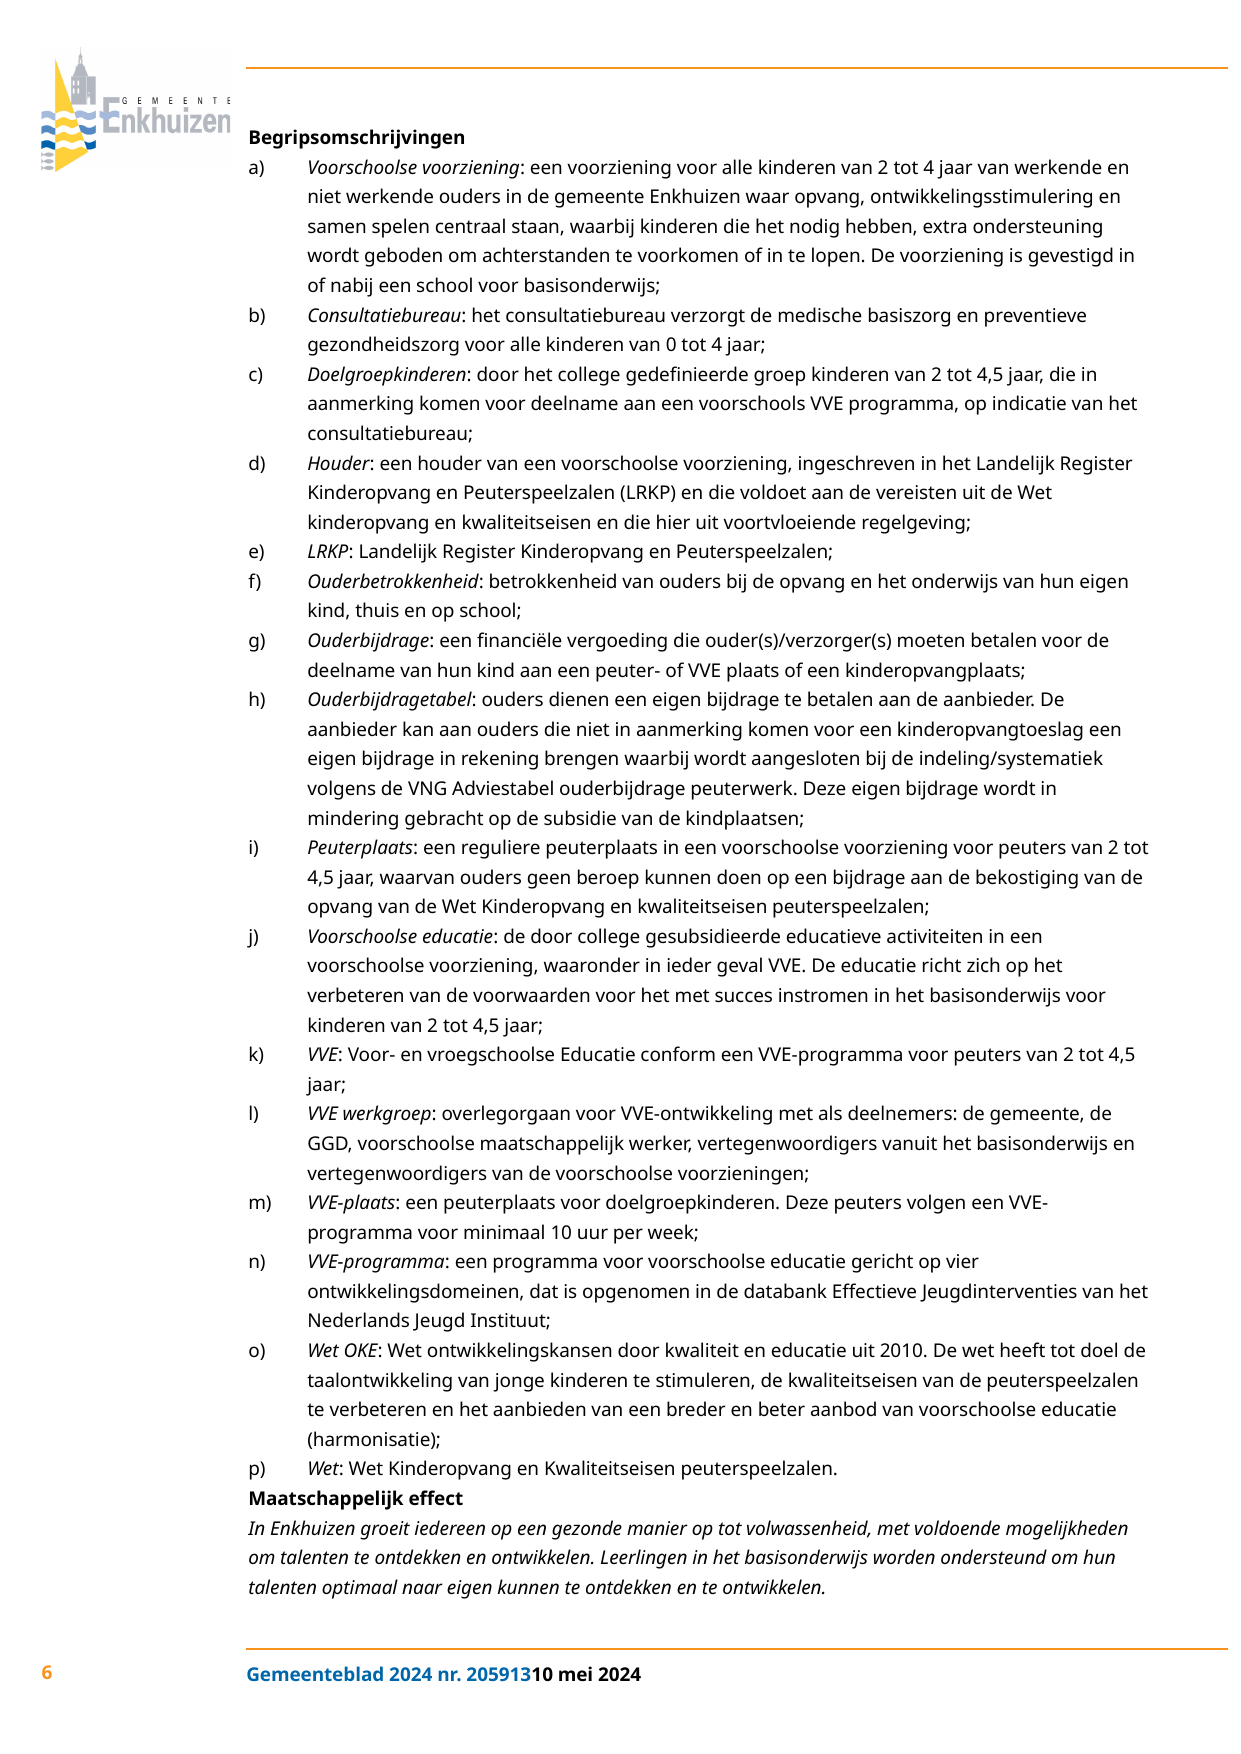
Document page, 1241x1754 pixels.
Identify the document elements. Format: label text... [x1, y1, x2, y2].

picture [41, 47, 231, 172]
list Houder: een houder van een voorschoolse voorziening, ingeschreven in het Landelijk Register Kinderopvang en Peuterspeelzalen (LRKP) en die voldoet aan de vereisten uit de Wet kinderopvang en kwaliteitseisen en die hier uit voortvloeiende regelgeving; [248, 450, 1152, 535]
list Peuterplaats: een reguliere peuterplaats in een voorschoolse voorziening voor peuters van 2 tot 4,5 jaar, waarvan ouders geen beroep kunnen doen op een bijdrage aan de bekostiging van de opvang van de Wet Kinderopvang en kwaliteitseisen peuterspeelzalen; [248, 834, 1152, 919]
list Consultatiebureau: het consultatiebureau verzorgt de medische basiszorg en preventieve gezondheidszorg voor alle kinderen van 0 tot 4 jaar; [248, 302, 1152, 357]
list Voorschoolse educatie: de door college gesubsidieerde educatieve activiteiten in een voorschoolse voorziening, waaronder in ieder geval VVE. De educatie richt zich op het verbeteren van de voorwaarden voor het met succes instromen in het basisonderwijs voor kinderen van 2 tot 4,5 jaar; [248, 923, 1152, 1038]
list Ouderbijdrage: een financiële vergoeding die ouder(s)/verzorger(s) moeten betalen voor de deelname van hun kind aan een peuter- of VVE plaats of een kinderopvangplaats; [248, 627, 1152, 683]
text Begripsomschrijvingen [248, 124, 1152, 150]
text In Enkhuizen groeit iedereen op een gezonde manier op tot volwassenheid, met voldoende mogelijkheden om talenten te ontdekken en ontwikkelen. Leerlingen in het basisonderwijs worden ondersteund om hun talenten optimaal naar eigen kunnen te ontdekken en te ontwikkelen. [248, 1515, 1152, 1600]
list Doelgroepkinderen: door het college gedefinieerde groep kinderen van 2 tot 4,5 jaar, die in aanmerking komen voor deelname aan een voorschools VVE programma, op indicatie van het consultatiebureau; [248, 361, 1152, 446]
list Voorschoolse voorziening: een voorziening voor alle kinderen van 2 tot 4 jaar van werkende en niet werkende ouders in de gemeente Enkhuizen waar opvang, ontwikkelingsstimulering en samen spelen centraal staan, waarbij kinderen die het nodig hebben, extra ondersteuning wordt geboden om achterstanden te voorkomen of in te lopen. De voorziening is gevestigd in of nabij een school voor basisonderwijs; [248, 154, 1152, 298]
list Ouderbetrokkenheid: betrokkenheid van ouders bij de opvang en het onderwijs van hun eigen kind, thuis en op school; [248, 568, 1152, 623]
text Maatschappelijk effect [248, 1485, 1152, 1511]
list LRKP: Landelijk Register Kinderopvang en Peuterspeelzalen; [248, 538, 1152, 564]
list VVE: Voor- en vroegschoolse Educatie conform een VVE-programma voor peuters van 2 tot 4,5 jaar; [248, 1041, 1152, 1097]
list Ouderbijdragetabel: ouders dienen een eigen bijdrage te betalen aan de aanbieder. De aanbieder kan aan ouders die niet in aanmerking komen voor een kinderopvangtoeslag een eigen bijdrage in rekening brengen waarbij wordt aangesloten bij de indeling/systematiek volgens de VNG Adviestabel ouderbijdrage peuterwerk. Deze eigen bijdrage wordt in mindering gebracht op de subsidie van de kindplaatsen; [248, 686, 1152, 831]
list VVE-programma: een programma voor voorschoolse educatie gericht op vier ontwikkelingsdomeinen, dat is opgenomen in de databank Effectieve Jeugdinterventies van het Nederlands Jeugd Instituut; [248, 1248, 1152, 1333]
list Wet: Wet Kinderopvang en Kwaliteitseisen peuterspeelzalen. [248, 1456, 1152, 1481]
list VVE-plaats: een peuterplaats voor doelgroepkinderen. Deze peuters volgen een VVE-programma voor minimaal 10 uur per week; [248, 1189, 1152, 1245]
list Wet OKE: Wet ontwikkelingskansen door kwaliteit en educatie uit 2010. De wet heeft tot doel de taalontwikkeling van jonge kinderen te stimuleren, de kwaliteitseisen van de peuterspeelzalen te verbeteren en het aanbieden van een breder en beter aanbod van voorschoolse educatie (harmonisatie); [248, 1337, 1152, 1452]
list VVE werkgroep: overlegorgaan voor VVE-ontwikkeling met als deelnemers: de gemeente, de GGD, voorschoolse maatschappelijk werker, vertegenwoordigers vanuit het basisonderwijs en vertegenwoordigers van de voorschoolse voorzieningen; [248, 1101, 1152, 1186]
